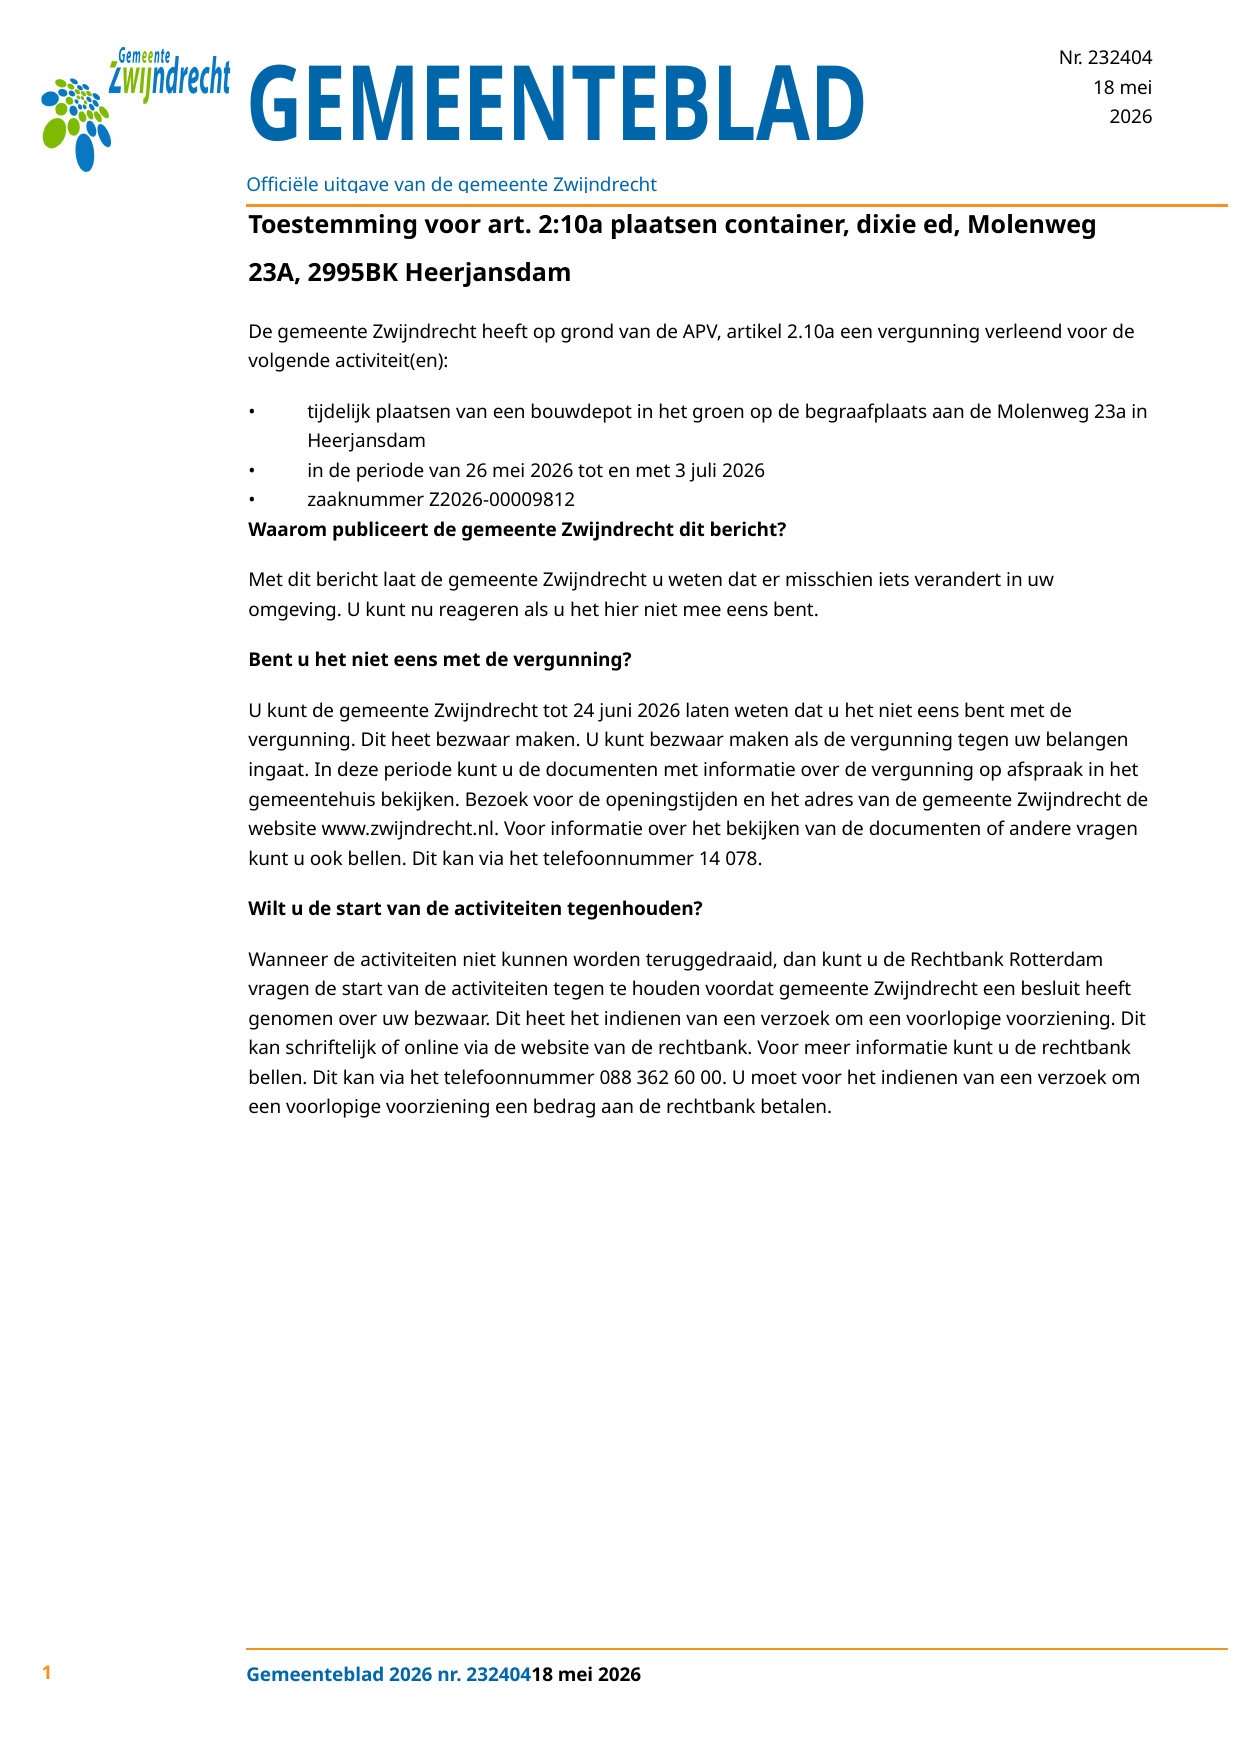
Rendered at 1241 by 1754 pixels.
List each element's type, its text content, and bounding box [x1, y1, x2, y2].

list in de periode van 26 mei 2026 tot en met 3 juli 2026 [248, 457, 1152, 483]
list zaaknummer Z2026-00009812 [248, 487, 1152, 512]
picture [41, 47, 231, 172]
list tijdelijk plaatsen van een bouwdepot in het groen op de begraafplaats aan de Molenweg 23a in Heerjansdam [248, 398, 1152, 453]
text Waarom publiceert de gemeente Zwijndrecht dit bericht? [248, 516, 1152, 542]
text Met dit bericht laat de gemeente Zwijndrecht u weten dat er misschien iets verandert in uw omgeving. U kunt nu reageren als u het hier niet mee eens bent. [248, 567, 1152, 622]
text Toestemming voor art. 2:10a plaatsen container, dixie ed, Molenweg 23A, 2995BK Heerjansdam [248, 207, 1152, 288]
text De gemeente Zwijndrecht heeft op grond van de APV, artikel 2.10a een vergunning verleend voor de volgende activiteit(en): [248, 318, 1152, 373]
text Wanneer de activiteiten niet kunnen worden teruggedraaid, dan kunt u de Rechtbank Rotterdam vragen de start van de activiteiten tegen te houden voordat gemeente Zwijndrecht een besluit heeft genomen over uw bezwaar. Dit heet het indienen van een verzoek om een voorlopige voorziening. Dit kan schriftelijk of online via de website van de rechtbank. Voor meer informatie kunt u de rechtbank bellen. Dit kan via het telefoonnummer 088 362 60 00. U moet voor het indienen van een verzoek om een voorlopige voorziening een bedrag aan de rechtbank betalen. [248, 946, 1152, 1119]
text U kunt de gemeente Zwijndrecht tot 24 juni 2026 laten weten dat u het niet eens bent met de vergunning. Dit heet bezwaar maken. U kunt bezwaar maken als de vergunning tegen uw belangen ingaat. In deze periode kunt u de documenten met informatie over de vergunning op afspraak in het gemeentehuis bekijken. Bezoek voor de openingstijden en het adres van de gemeente Zwijndrecht de website www.zwijndrecht.nl. Voor informatie over het bekijken van de documenten of andere vragen kunt u ook bellen. Dit kan via het telefoonnummer 14 078. [248, 697, 1152, 871]
text Wilt u de start van de activiteiten tegenhouden? [248, 895, 1152, 921]
text Bent u het niet eens met de vergunning? [248, 647, 1152, 672]
